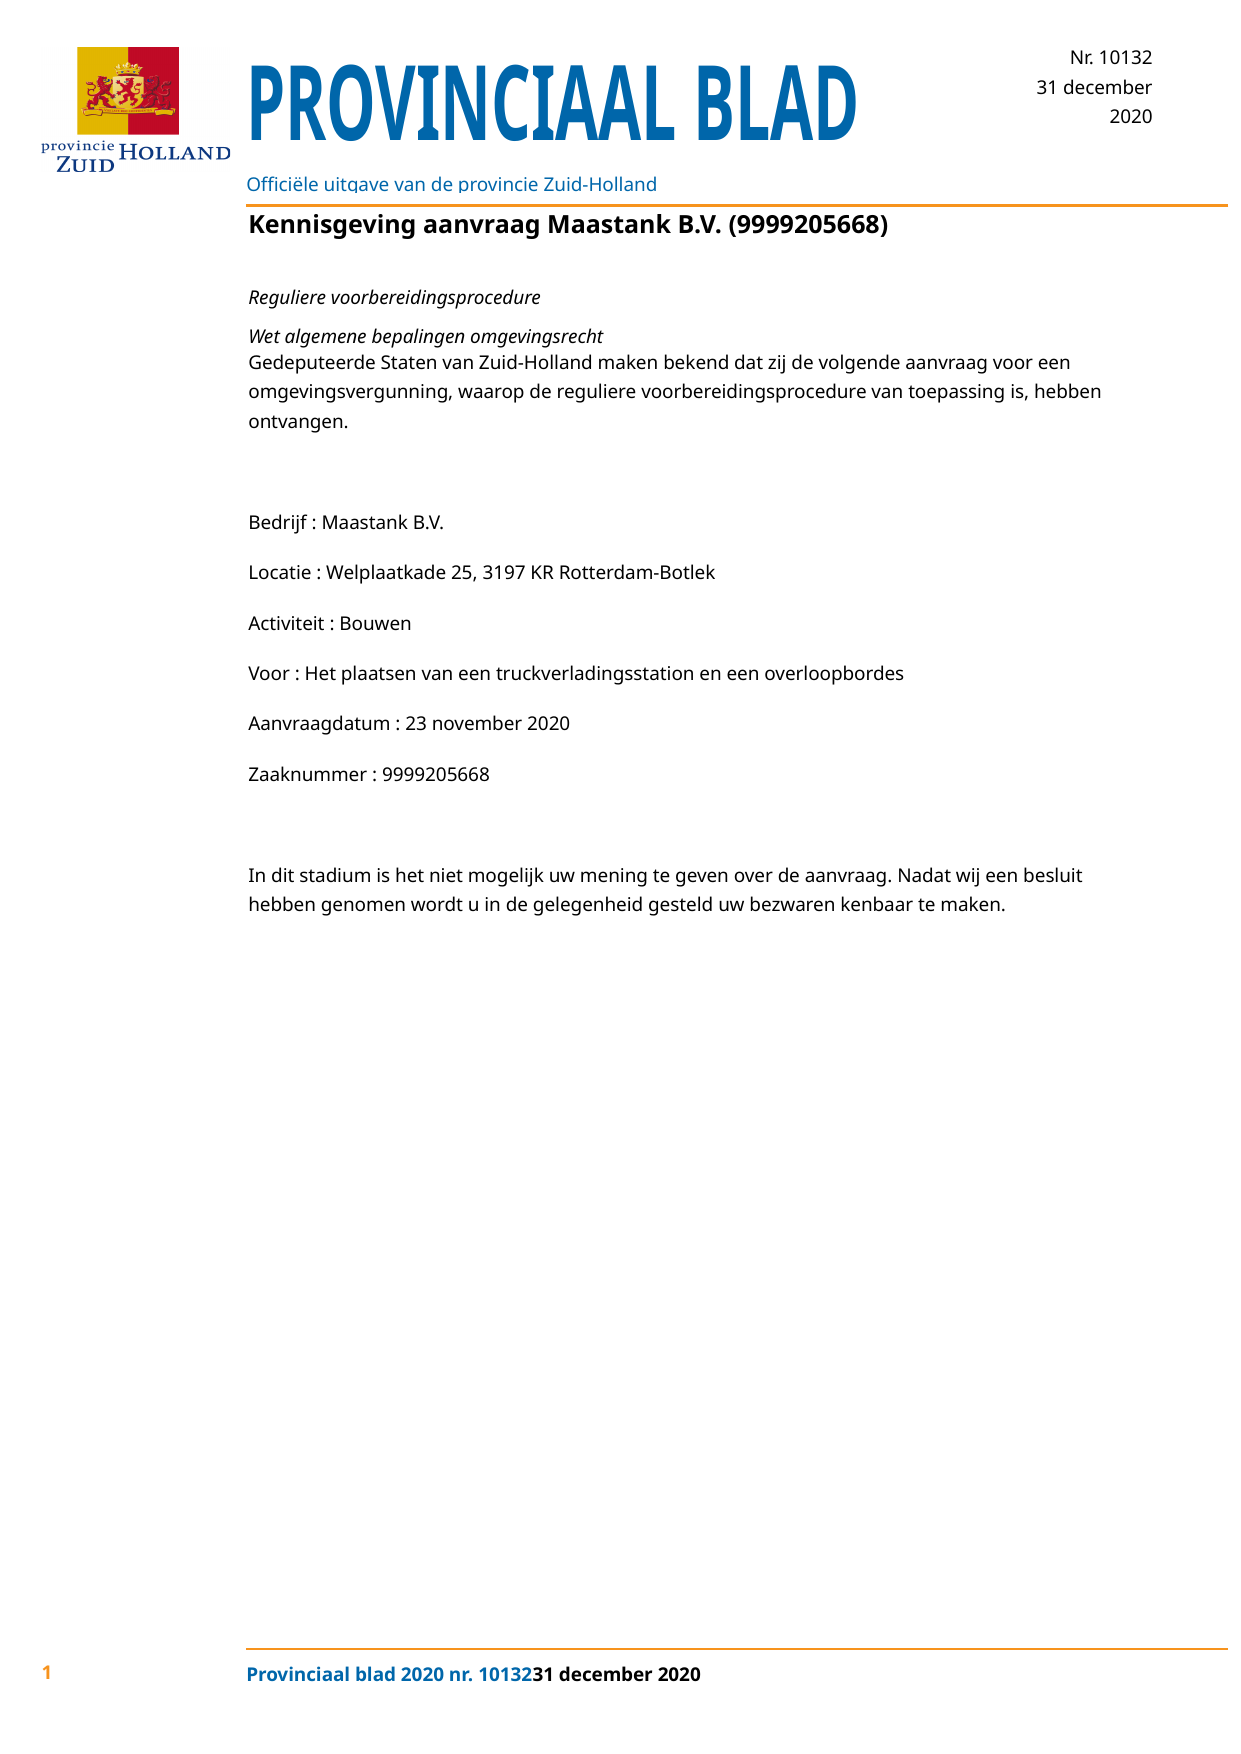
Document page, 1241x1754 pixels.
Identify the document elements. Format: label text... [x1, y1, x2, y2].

text Reguliere voorbereidingsprocedure [248, 284, 1152, 309]
text Locatie : Welplaatkade 25, 3197 KR Rotterdam-Botlek [248, 559, 1152, 585]
text Aanvraagdatum : 23 november 2020 [248, 711, 1152, 736]
picture [41, 47, 231, 172]
text In dit stadium is het niet mogelijk uw mening te geven over de aanvraag. Nadat wij een besluit hebben genomen wordt u in de gelegenheid gesteld uw bezwaren kenbaar te maken. [248, 862, 1152, 917]
text Gedeputeerde Staten van Zuid-Holland maken bekend dat zij de volgende aanvraag voor een omgevingsvergunning, waarop de reguliere voorbereidingsprocedure van toepassing is, hebben ontvangen. [248, 349, 1152, 434]
text Wet algemene bepalingen omgevingsrecht [248, 323, 1152, 349]
text Bedrijf : Maastank B.V. [248, 509, 1152, 534]
text Zaaknummer : 9999205668 [248, 761, 1152, 787]
text Voor : Het plaatsen van een truckverladingsstation en een overloopbordes [248, 660, 1152, 686]
text Kennisgeving aanvraag Maastank B.V. (9999205668) [248, 207, 1152, 241]
text Activiteit : Bouwen [248, 610, 1152, 635]
